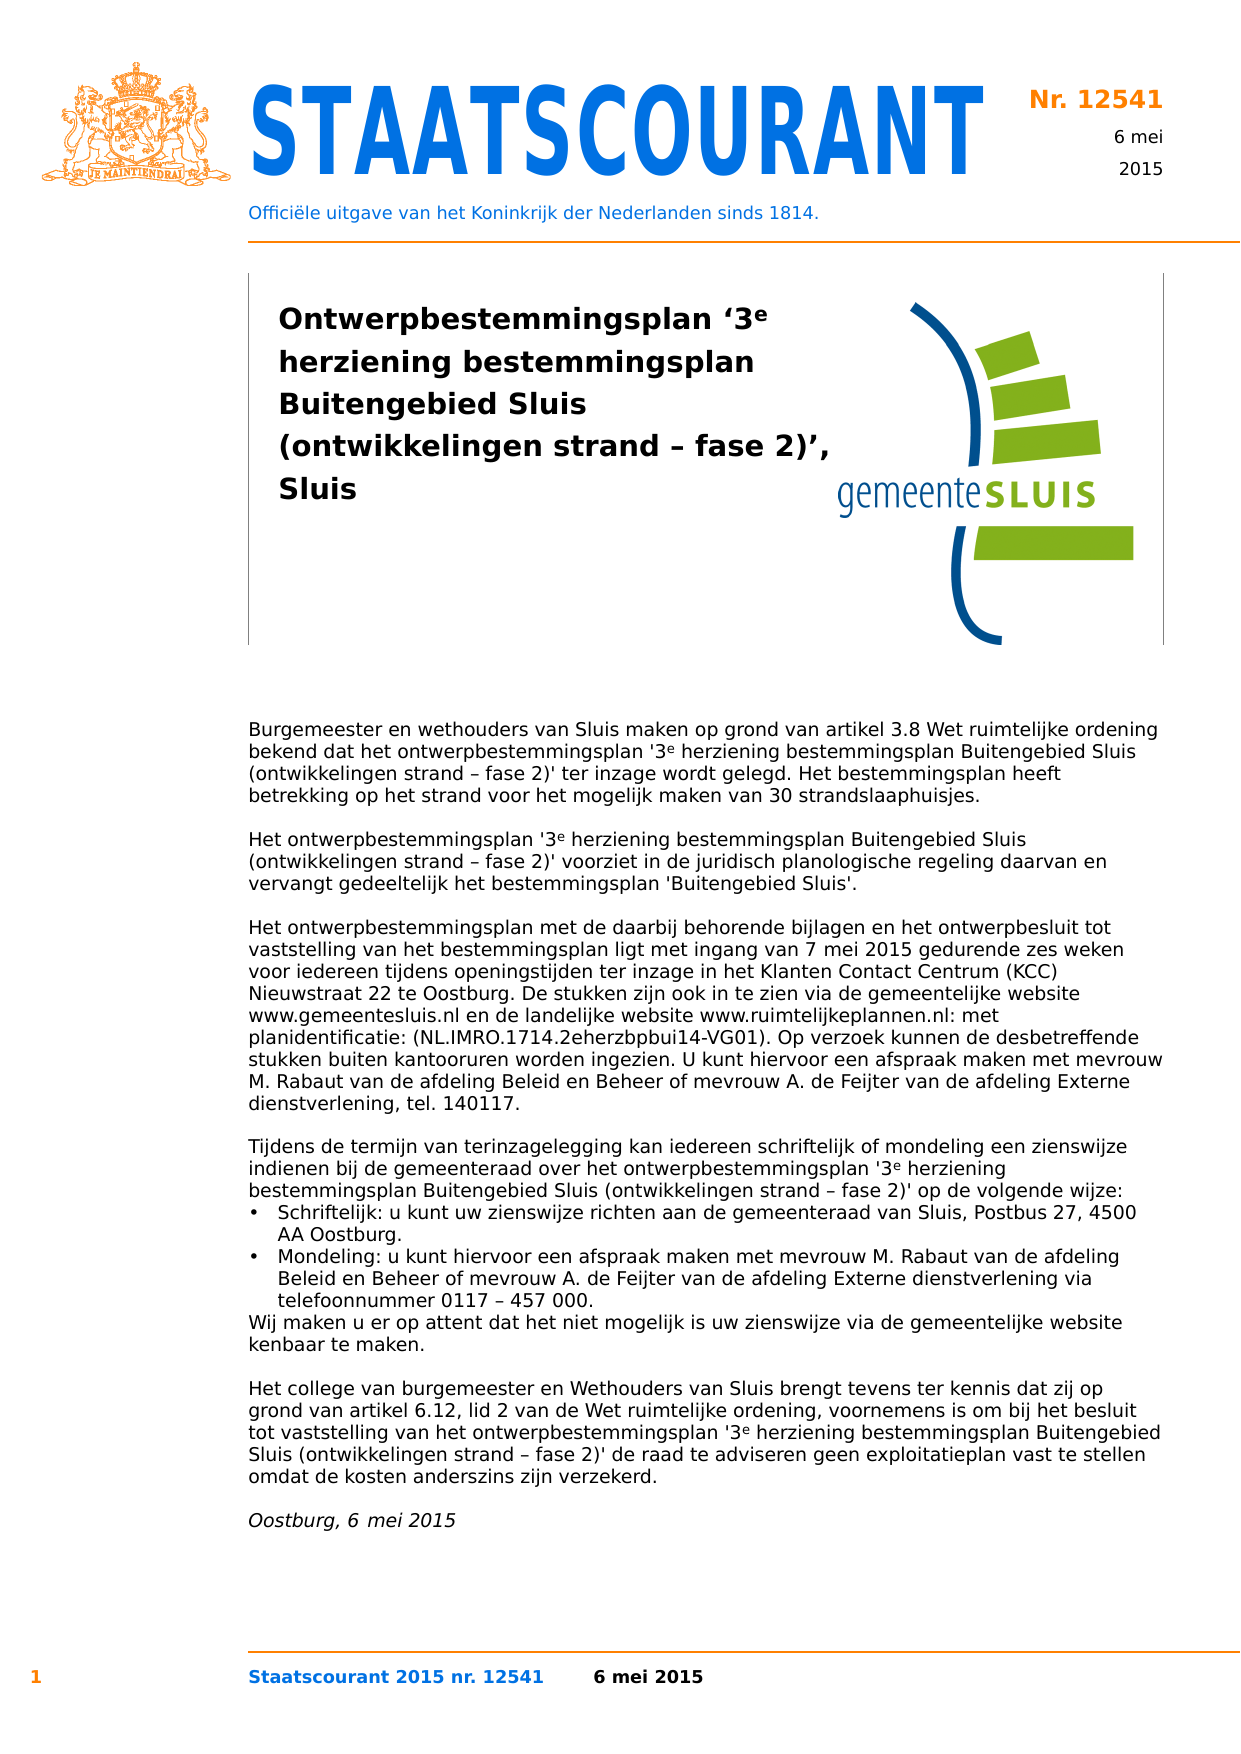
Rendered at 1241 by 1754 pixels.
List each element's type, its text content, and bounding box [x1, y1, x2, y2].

picture [838, 302, 1134, 645]
text Oostburg, 6 mei 2015 [248, 1510, 1163, 1532]
text • Schriftelijk: u kunt uw zienswijze richten aan de gemeenteraad van Sluis, Postbus 27, 4500 AA Oostburg. [248, 1202, 1163, 1246]
text Tijdens de termijn van terinzagelegging kan iedereen schriftelijk of mondeling een zienswijze indienen bij de gemeenteraad over het ontwerpbestemmingsplan '3e herziening bestemmingsplan Buitengebied Sluis (ontwikkelingen strand – fase 2)' op de volgende wijze: [248, 1136, 1163, 1202]
text Het ontwerpbestemmingsplan met de daarbij behorende bijlagen en het ontwerpbesluit tot vaststelling van het bestemmingsplan ligt met ingang van 7 mei 2015 gedurende zes weken voor iedereen tijdens openingstijden ter inzage in het Klanten Contact Centrum (KCC) Nieuwstraat 22 te Oostburg. De stukken zijn ook in te zien via de gemeentelijke website www.gemeentesluis.nl en de landelijke website www.ruimtelijkeplannen.nl: met planidentificatie: (NL.IMRO.1714.2eherzbpbui14-VG01). Op verzoek kunnen de desbetreffende stukken buiten kantooruren worden ingezien. U kunt hiervoor een afspraak maken met mevrouw M. Rabaut van de afdeling Beleid en Beheer of mevrouw A. de Feijter van de afdeling Externe dienstverlening, tel. 140117. [248, 917, 1163, 1114]
text Burgemeester en wethouders van Sluis maken op grond van artikel 3.8 Wet ruimtelijke ordening bekend dat het ontwerpbestemmingsplan '3e herziening bestemmingsplan Buitengebied Sluis (ontwikkelingen strand – fase 2)' ter inzage wordt gelegd. Het bestemmingsplan heeft betrekking op het strand voor het mogelijk maken van 30 strandslaaphuisjes. [248, 719, 1163, 807]
text Het college van burgemeester en Wethouders van Sluis brengt tevens ter kennis dat zij op grond van artikel 6.12, lid 2 van de Wet ruimtelijke ordening, voornemens is om bij het besluit tot vaststelling van het ontwerpbestemmingsplan '3e herziening bestemmingsplan Buitengebied Sluis (ontwikkelingen strand – fase 2)' de raad te adviseren geen exploitatieplan vast te stellen omdat de kosten anderszins zijn verzekerd. [248, 1378, 1163, 1488]
table_cell 6 mei [998, 121, 1240, 153]
text • Mondeling: u kunt hiervoor een afspraak maken met mevrouw M. Rabaut van de afdeling Beleid en Beheer of mevrouw A. de Feijter van de afdeling Externe dienstverlening via telefoonnummer 0117 – 457 000. [248, 1246, 1163, 1312]
table_cell Officiële uitgave van het Koninkrijk der Nederlanden sinds 1814. [248, 203, 1240, 241]
table_header Nr. 12541 [998, 62, 1240, 121]
table_header [25, 62, 248, 241]
table_header STAATSCOURANT [248, 62, 998, 203]
text Het ontwerpbestemmingsplan '3e herziening bestemmingsplan Buitengebied Sluis (ontwikkelingen strand – fase 2)' voorziet in de juridisch planologische regeling daarvan en vervangt gedeeltelijk het bestemmingsplan 'Buitengebied Sluis'. [248, 829, 1163, 895]
picture [41, 62, 231, 186]
table_cell 2015 [998, 153, 1240, 203]
subtitle Ontwerpbestemmingsplan ‘3e herziening bestemmingsplan Buitengebied Sluis (ontwikkelingen strand – fase 2)’, Sluis [249, 273, 1163, 645]
text Wij maken u er op attent dat het niet mogelijk is uw zienswijze via de gemeentelijke website kenbaar te maken. [248, 1312, 1163, 1356]
